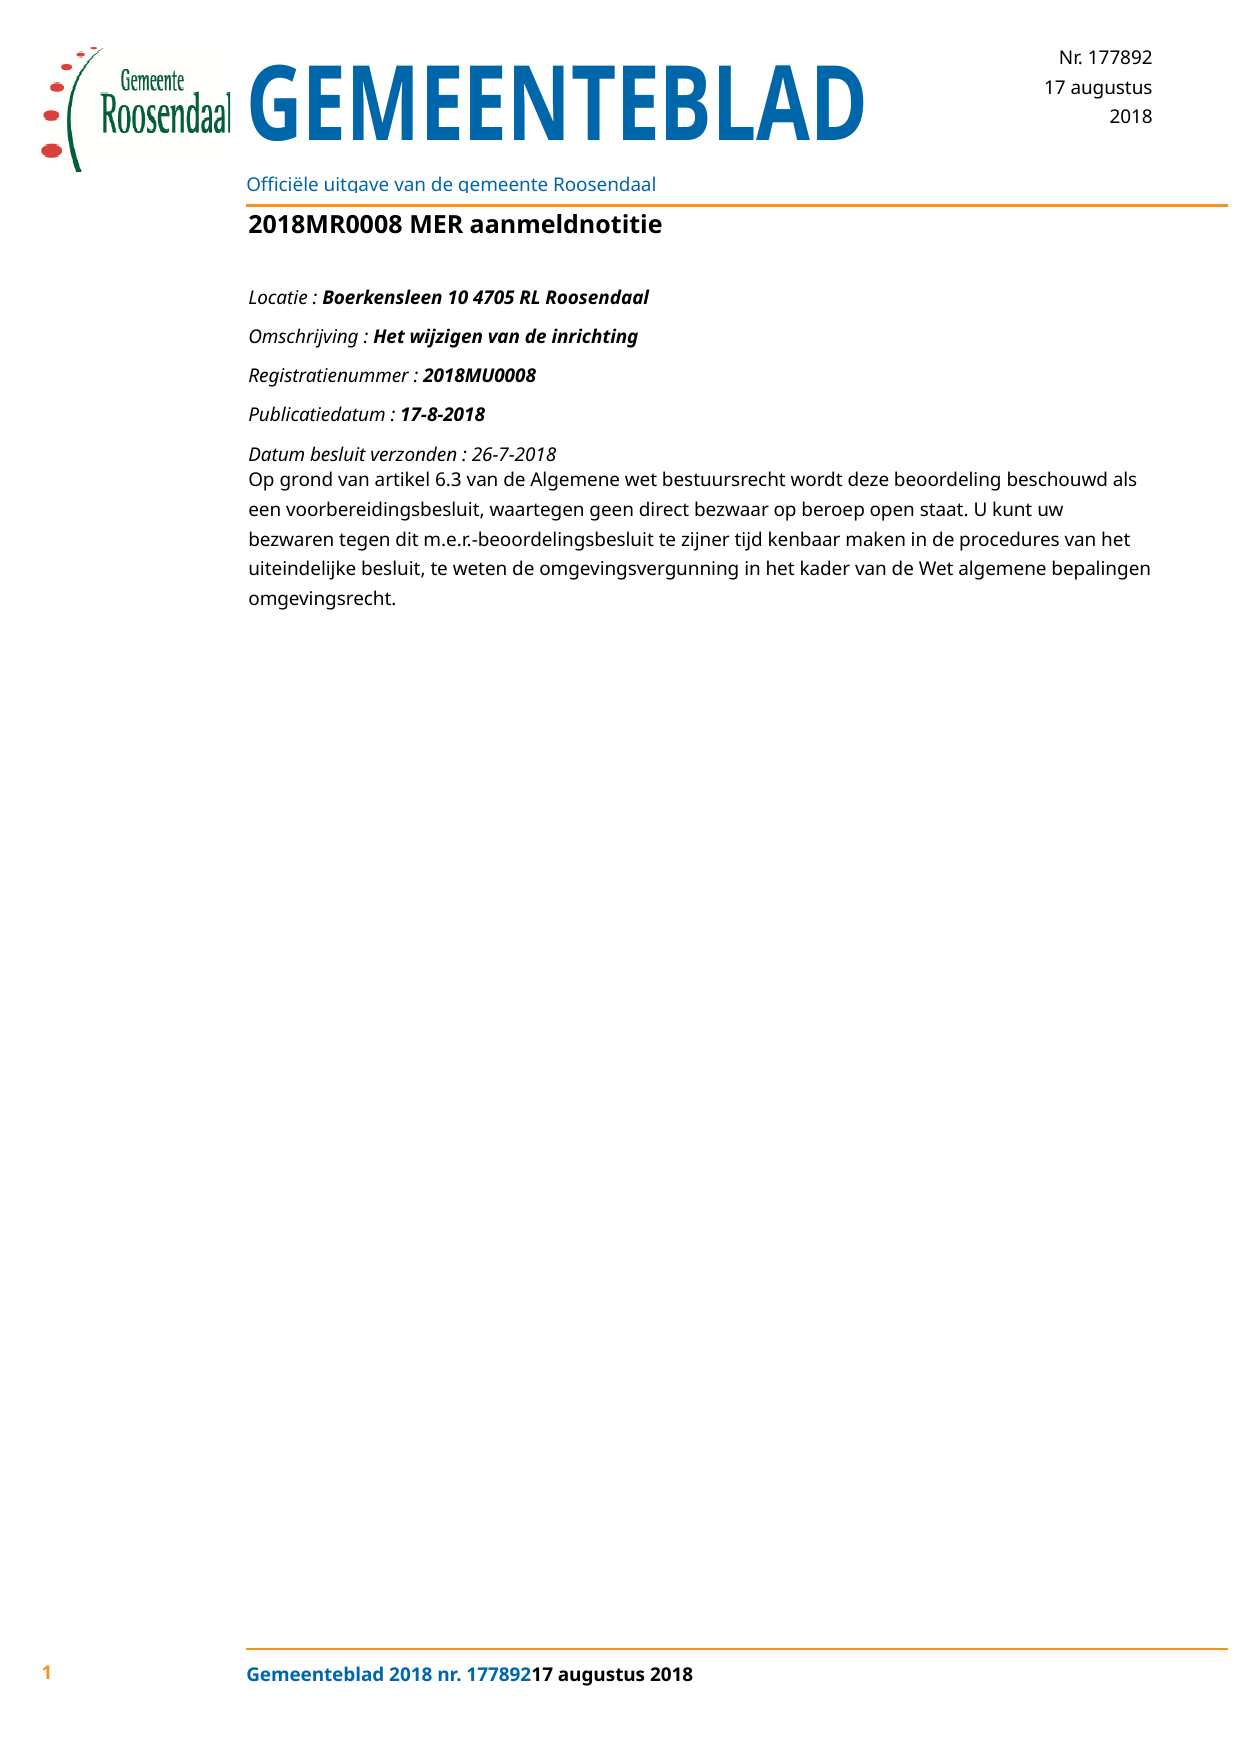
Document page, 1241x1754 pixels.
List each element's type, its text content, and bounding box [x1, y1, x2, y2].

text Datum besluit verzonden : 26-7-2018 [248, 441, 1152, 467]
text Op grond van artikel 6.3 van de Algemene wet bestuursrecht wordt deze beoordeling beschouwd als een voorbereidingsbesluit, waartegen geen direct bezwaar op beroep open staat. U kunt uw bezwaren tegen dit m.e.r.-beoordelingsbesluit te zijner tijd kenbaar maken in de procedures van het uiteindelijke besluit, te weten de omgevingsvergunning in het kader van de Wet algemene bepalingen omgevingsrecht. [248, 467, 1152, 611]
text Publicatiedatum : 17-8-2018 [248, 402, 1152, 427]
text Registratienummer : 2018MU0008 [248, 362, 1152, 388]
picture [41, 47, 231, 172]
text 2018MR0008 MER aanmeldnotitie [248, 207, 1152, 241]
text Locatie : Boerkensleen 10 4705 RL Roosendaal [248, 284, 1152, 309]
text Omschrijving : Het wijzigen van de inrichting [248, 323, 1152, 349]
